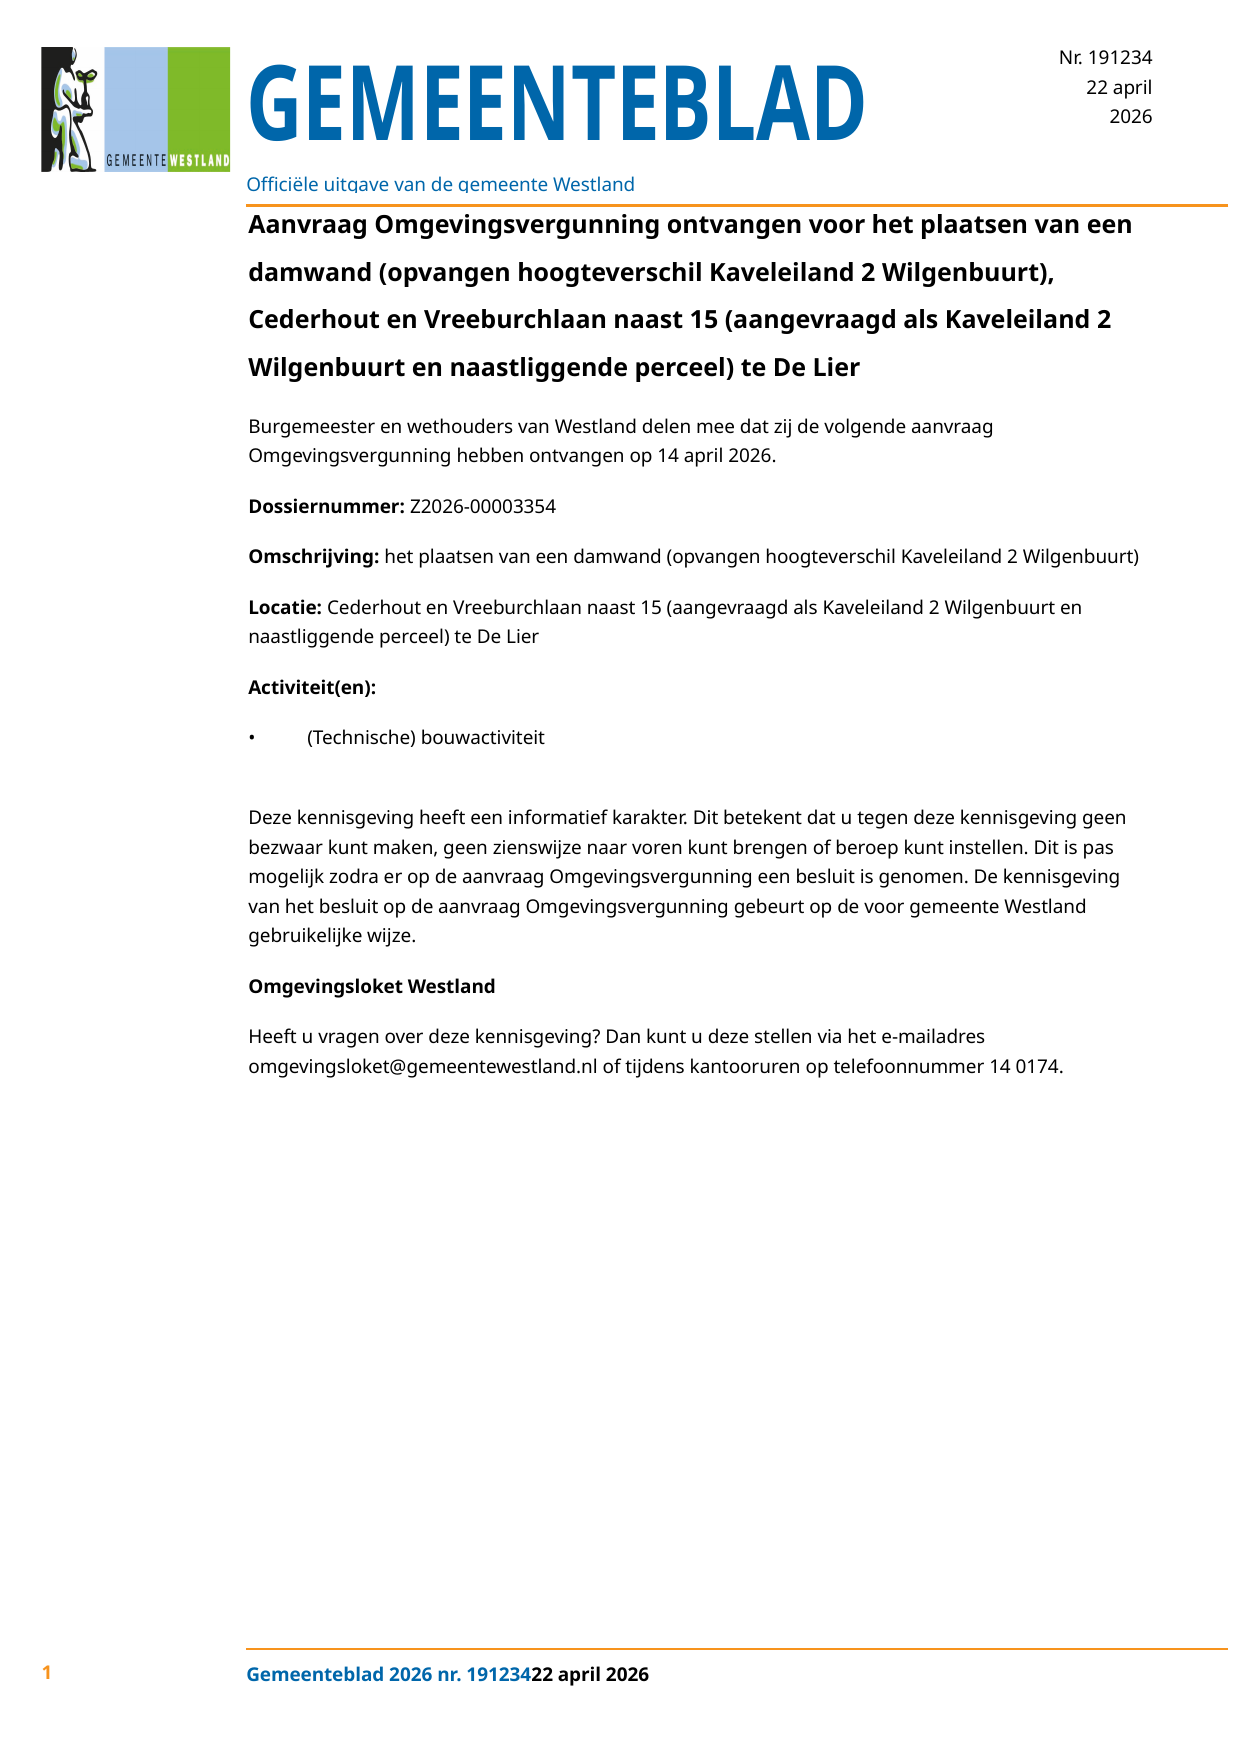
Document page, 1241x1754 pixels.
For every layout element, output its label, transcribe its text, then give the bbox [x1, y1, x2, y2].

text Omschrijving: het plaatsen van een damwand (opvangen hoogteverschil Kaveleiland 2 Wilgenbuurt) [248, 543, 1152, 569]
text Deze kennisgeving heeft een informatief karakter. Dit betekent dat u tegen deze kennisgeving geen bezwaar kunt maken, geen zienswijze naar voren kunt brengen of beroep kunt instellen. Dit is pas mogelijk zodra er op de aanvraag Omgevingsvergunning een besluit is genomen. De kennisgeving van het besluit op de aanvraag Omgevingsvergunning gebeurt op de voor gemeente Westland gebruikelijke wijze. [248, 804, 1152, 948]
text Heeft u vragen over deze kennisgeving? Dan kunt u deze stellen via het e-mailadres omgevingsloket@gemeentewestland.nl of tijdens kantooruren op telefoonnummer 14 0174. [248, 1023, 1152, 1079]
picture [41, 47, 231, 172]
text Locatie: Cederhout en Vreeburchlaan naast 15 (aangevraagd als Kaveleiland 2 Wilgenbuurt en naastliggende perceel) te De Lier [248, 594, 1152, 649]
text Dossiernummer: Z2026-00003354 [248, 493, 1152, 519]
text Activiteit(en): [248, 674, 1152, 700]
text Aanvraag Omgevingsvergunning ontvangen voor het plaatsen van een damwand (opvangen hoogteverschil Kaveleiland 2 Wilgenbuurt), Cederhout en Vreeburchlaan naast 15 (aangevraagd als Kaveleiland 2 Wilgenbuurt en naastliggende perceel) te De Lier [248, 207, 1152, 384]
text Omgevingsloket Westland [248, 973, 1152, 999]
list (Technische) bouwactiviteit [248, 724, 1152, 750]
text Burgemeester en wethouders van Westland delen mee dat zij de volgende aanvraag Omgevingsvergunning hebben ontvangen op 14 april 2026. [248, 413, 1152, 468]
